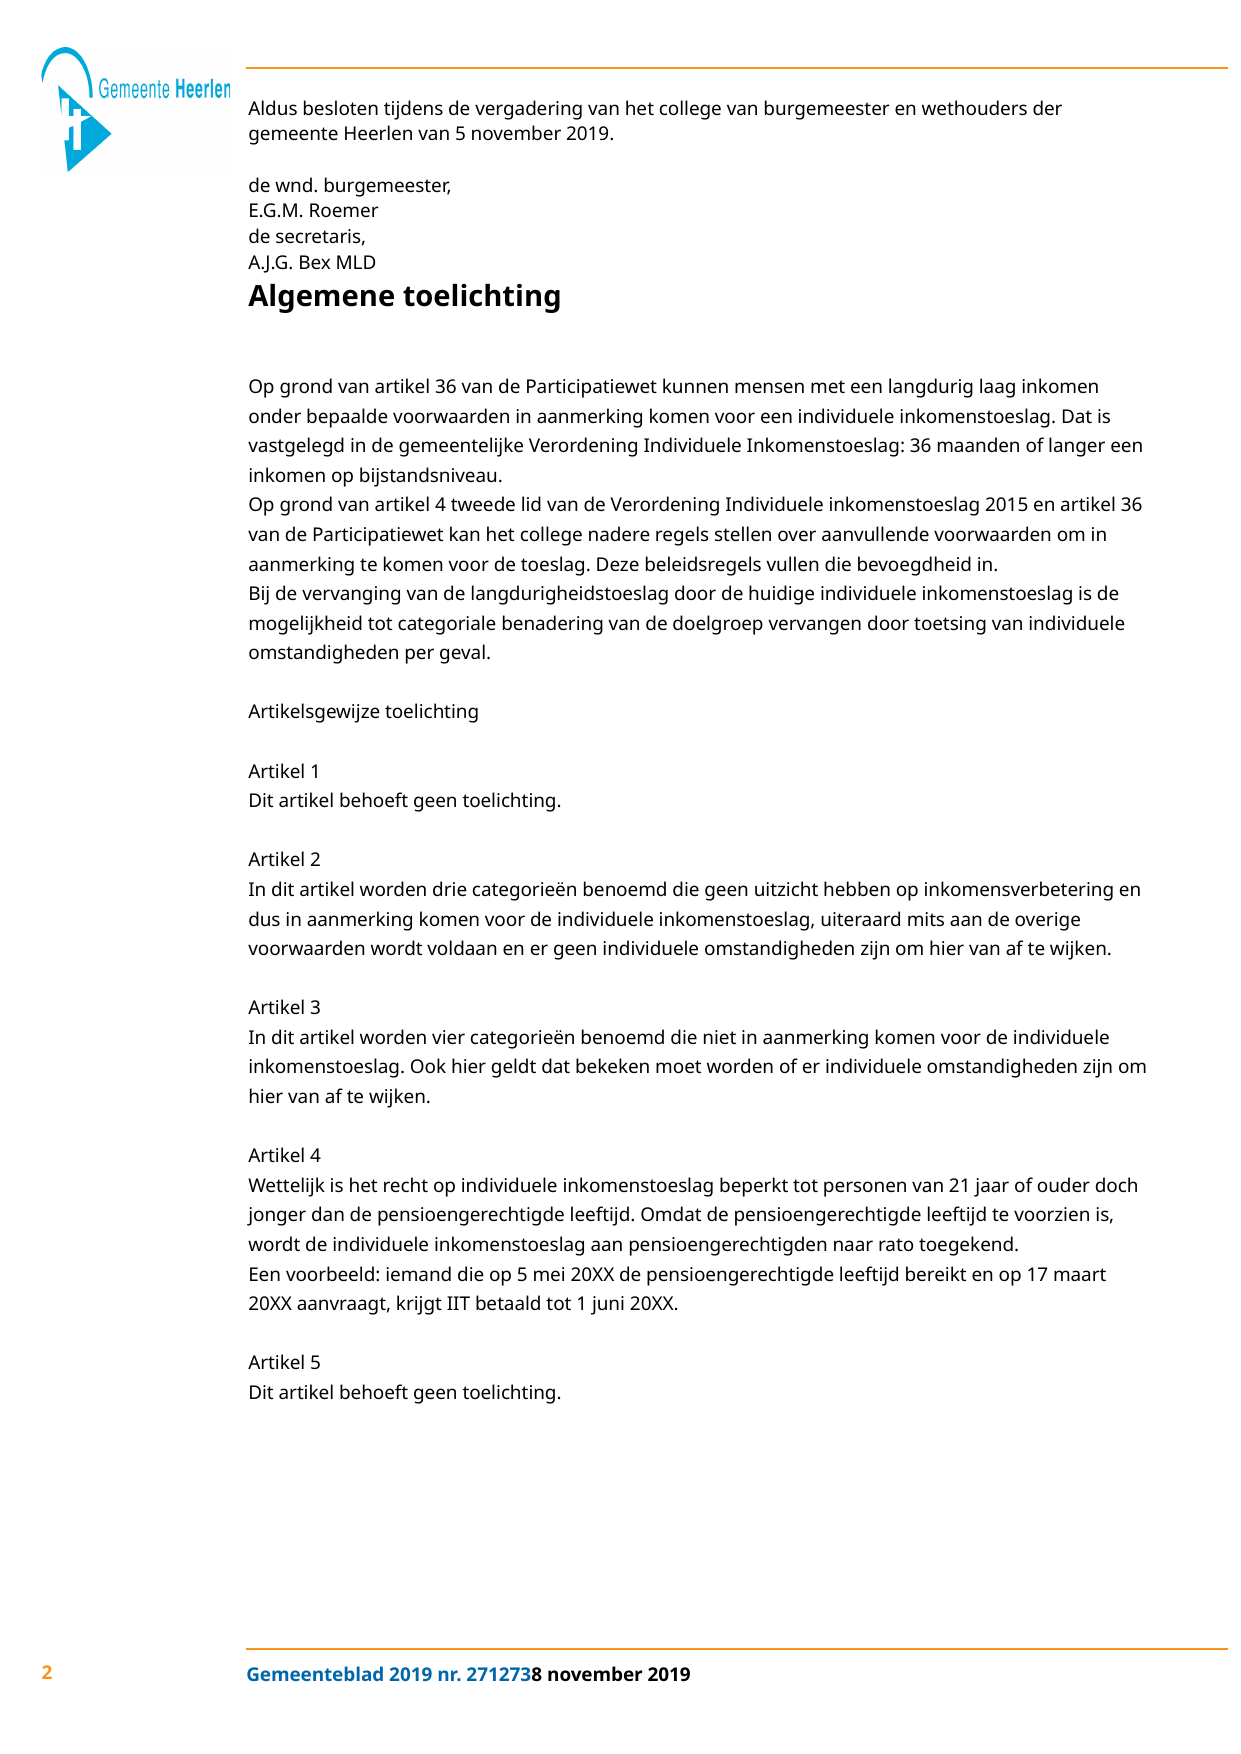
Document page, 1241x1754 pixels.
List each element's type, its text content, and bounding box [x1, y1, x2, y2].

text Op grond van artikel 4 tweede lid van de Verordening Individuele inkomenstoeslag 2015 en artikel 36 van de Participatiewet kan het college nadere regels stellen over aanvullende voorwaarden om in aanmerking te komen voor de toeslag. Deze beleidsregels vullen die bevoegdheid in. [248, 492, 1152, 577]
text Bij de vervanging van de langdurigheidstoeslag door de huidige individuele inkomenstoeslag is de mogelijkheid tot categoriale benadering van de doelgroep vervangen door toetsing van individuele omstandigheden per geval. [248, 580, 1152, 665]
text Op grond van artikel 36 van de Participatiewet kunnen mensen met een langdurig laag inkomen onder bepaalde voorwaarden in aanmerking komen voor een individuele inkomenstoeslag. Dat is vastgelegd in de gemeentelijke Verordening Individuele Inkomenstoeslag: 36 maanden of langer een inkomen op bijstandsniveau. [248, 373, 1152, 488]
text E.G.M. Roemer [248, 198, 1152, 223]
text Wettelijk is het recht op individuele inkomenstoeslag beperkt tot personen van 21 jaar of ouder doch jonger dan de pensioengerechtigde leeftijd. Omdat de pensioengerechtigde leeftijd te voorzien is, wordt de individuele inkomenstoeslag aan pensioengerechtigden naar rato toegekend. [248, 1172, 1152, 1257]
text Artikel 5 [248, 1349, 1152, 1375]
picture [41, 47, 59, 70]
text Aldus besloten tijdens de vergadering van het college van burgemeester en wethouders der gemeente Heerlen van 5 november 2019. [248, 95, 1152, 146]
text Dit artikel behoeft geen toelichting. [248, 1379, 1152, 1405]
text Artikel 1 [248, 758, 1152, 784]
text In dit artikel worden vier categorieën benoemd die niet in aanmerking komen voor de individuele inkomenstoeslag. Ook hier geldt dat bekeken moet worden of er individuele omstandigheden zijn om hier van af te wijken. [248, 1024, 1152, 1109]
text Artikel 3 [248, 994, 1152, 1020]
text Artikel 2 [248, 847, 1152, 872]
text In dit artikel worden drie categorieën benoemd die geen uitzicht hebben op inkomensverbetering en dus in aanmerking komen voor de individuele inkomenstoeslag, uiteraard mits aan de overige voorwaarden wordt voldaan en er geen individuele omstandigheden zijn om hier van af te wijken. [248, 876, 1152, 961]
picture [41, 47, 231, 172]
text de secretaris, [248, 223, 1152, 249]
text A.J.G. Bex MLD [248, 249, 1152, 275]
text Artikel 4 [248, 1142, 1152, 1168]
text de wnd. burgemeester, [248, 172, 1152, 198]
text Dit artikel behoeft geen toelichting. [248, 787, 1152, 813]
text Een voorbeeld: iemand die op 5 mei 20XX de pensioengerechtigde leeftijd bereikt en op 17 maart 20XX aanvraagt, krijgt IIT betaald tot 1 juni 20XX. [248, 1261, 1152, 1316]
text Algemene toelichting [248, 275, 1152, 314]
text Artikelsgewijze toelichting [248, 699, 1152, 724]
